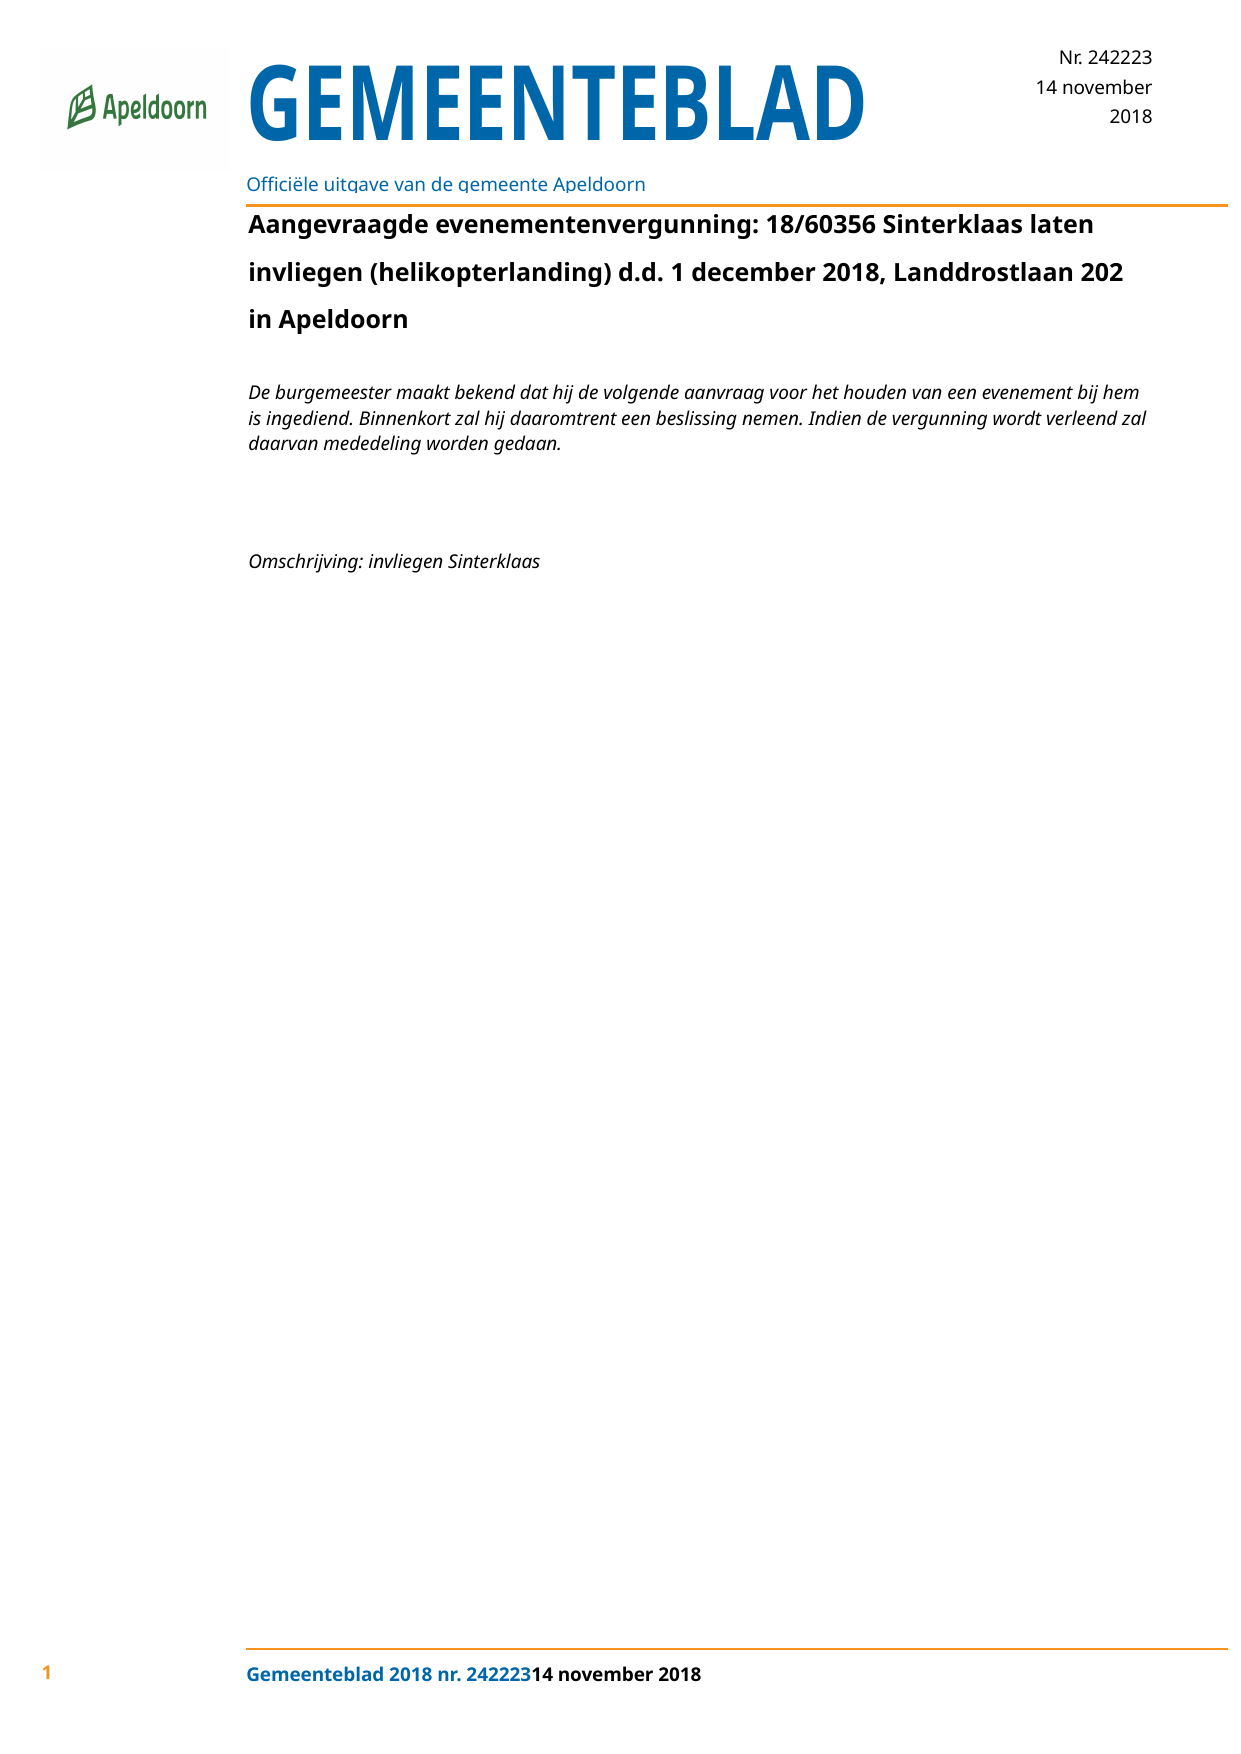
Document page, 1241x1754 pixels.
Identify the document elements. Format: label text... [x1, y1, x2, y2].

text Aangevraagde evenementenvergunning: 18/60356 Sinterklaas laten invliegen (helikopterlanding) d.d. 1 december 2018, Landdrostlaan 202 in Apeldoorn [248, 207, 1152, 336]
text De burgemeester maakt bekend dat hij de volgende aanvraag voor het houden van een evenement bij hem is ingediend. Binnenkort zal hij daaromtrent een beslissing nemen. Indien de vergunning wordt verleend zal daarvan mededeling worden gedaan. [248, 379, 1152, 456]
picture [41, 47, 231, 172]
text Omschrijving: invliegen Sinterklaas [248, 548, 1152, 574]
